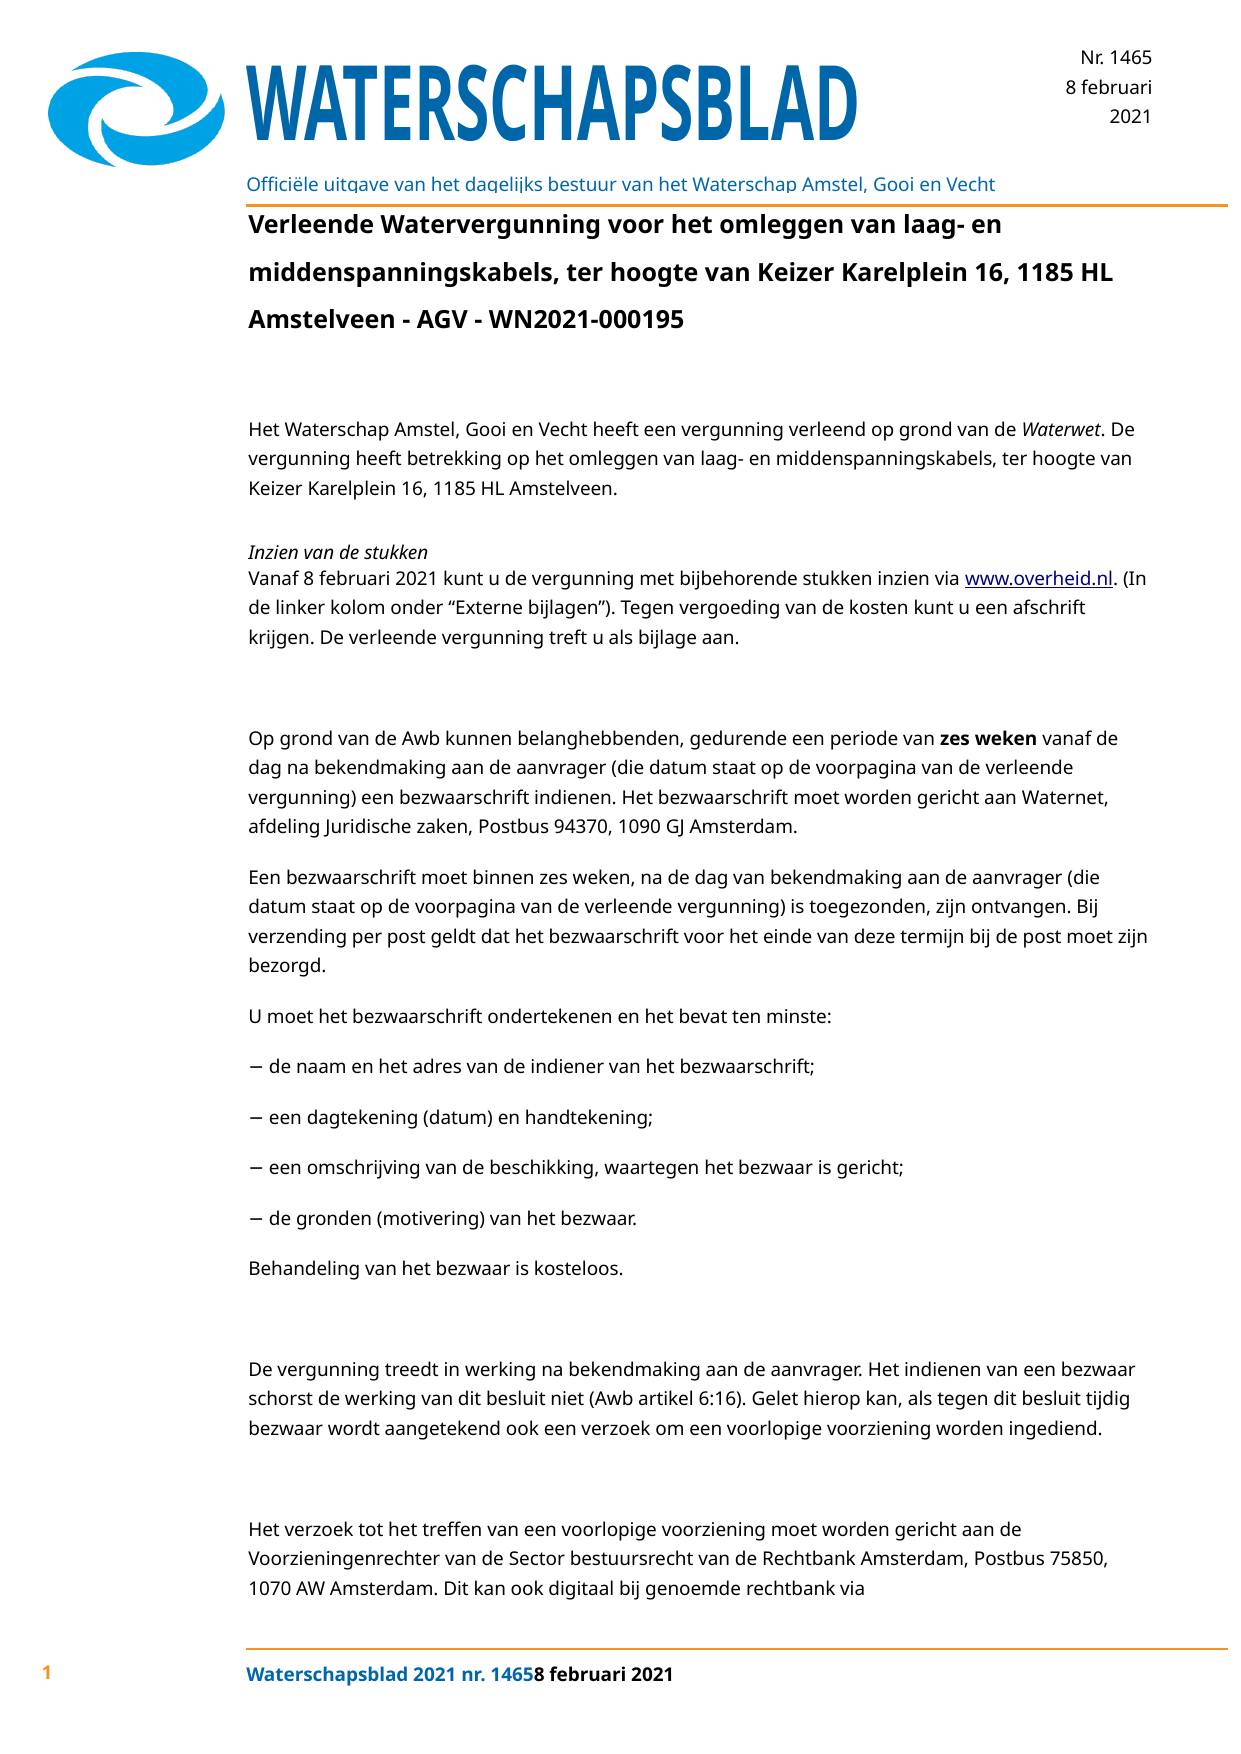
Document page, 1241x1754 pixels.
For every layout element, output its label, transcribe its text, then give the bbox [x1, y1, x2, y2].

text U moet het bezwaarschrift ondertekenen en het bevat ten minste: [248, 1003, 1152, 1029]
text − een dagtekening (datum) en handtekening; [248, 1104, 1152, 1130]
picture [41, 47, 231, 172]
text − de gronden (motivering) van het bezwaar. [248, 1205, 1152, 1231]
text Inzien van de stukken [248, 539, 1152, 565]
text De vergunning treedt in werking na bekendmaking aan de aanvrager. Het indienen van een bezwaar schorst de werking van dit besluit niet (Awb artikel 6:16). Gelet hierop kan, als tegen dit besluit tijdig bezwaar wordt aangetekend ook een verzoek om een voorlopige voorziening worden ingediend. [248, 1356, 1152, 1441]
text Het Waterschap Amstel, Gooi en Vecht heeft een vergunning verleend op grond van de Waterwet. De vergunning heeft betrekking op het omleggen van laag- en middenspanningskabels, ter hoogte van Keizer Karelplein 16, 1185 HL Amstelveen. [248, 416, 1152, 501]
text − een omschrijving van de beschikking, waartegen het bezwaar is gericht; [248, 1154, 1152, 1180]
text Het verzoek tot het treffen van een voorlopige voorziening moet worden gericht aan de Voorzieningenrechter van de Sector bestuursrecht van de Rechtbank Amsterdam, Postbus 75850, 1070 AW Amsterdam. Dit kan ook digitaal bij genoemde rechtbank via [248, 1516, 1152, 1601]
text Behandeling van het bezwaar is kosteloos. [248, 1255, 1152, 1281]
text Een bezwaarschrift moet binnen zes weken, na de dag van bekendmaking aan de aanvrager (die datum staat op de voorpagina van de verleende vergunning) is toegezonden, zijn ontvangen. Bij verzending per post geldt dat het bezwaarschrift voor het einde van deze termijn bij de post moet zijn bezorgd. [248, 864, 1152, 978]
text Vanaf 8 februari 2021 kunt u de vergunning met bijbehorende stukken inzien via www.overheid.nl. (In de linker kolom onder “Externe bijlagen”). Tegen vergoeding van de kosten kunt u een afschrift krijgen. De verleende vergunning treft u als bijlage aan. [248, 565, 1152, 650]
text Verleende Watervergunning voor het omleggen van laag- en middenspanningskabels, ter hoogte van Keizer Karelplein 16, 1185 HL Amstelveen - AGV - WN2021-000195 [248, 207, 1152, 336]
text Op grond van de Awb kunnen belanghebbenden, gedurende een periode van zes weken vanaf de dag na bekendmaking aan de aanvrager (die datum staat op de voorpagina van de verleende vergunning) een bezwaarschrift indienen. Het bezwaarschrift moet worden gericht aan Waternet, afdeling Juridische zaken, Postbus 94370, 1090 GJ Amsterdam. [248, 725, 1152, 839]
text − de naam en het adres van de indiener van het bezwaarschrift; [248, 1053, 1152, 1079]
